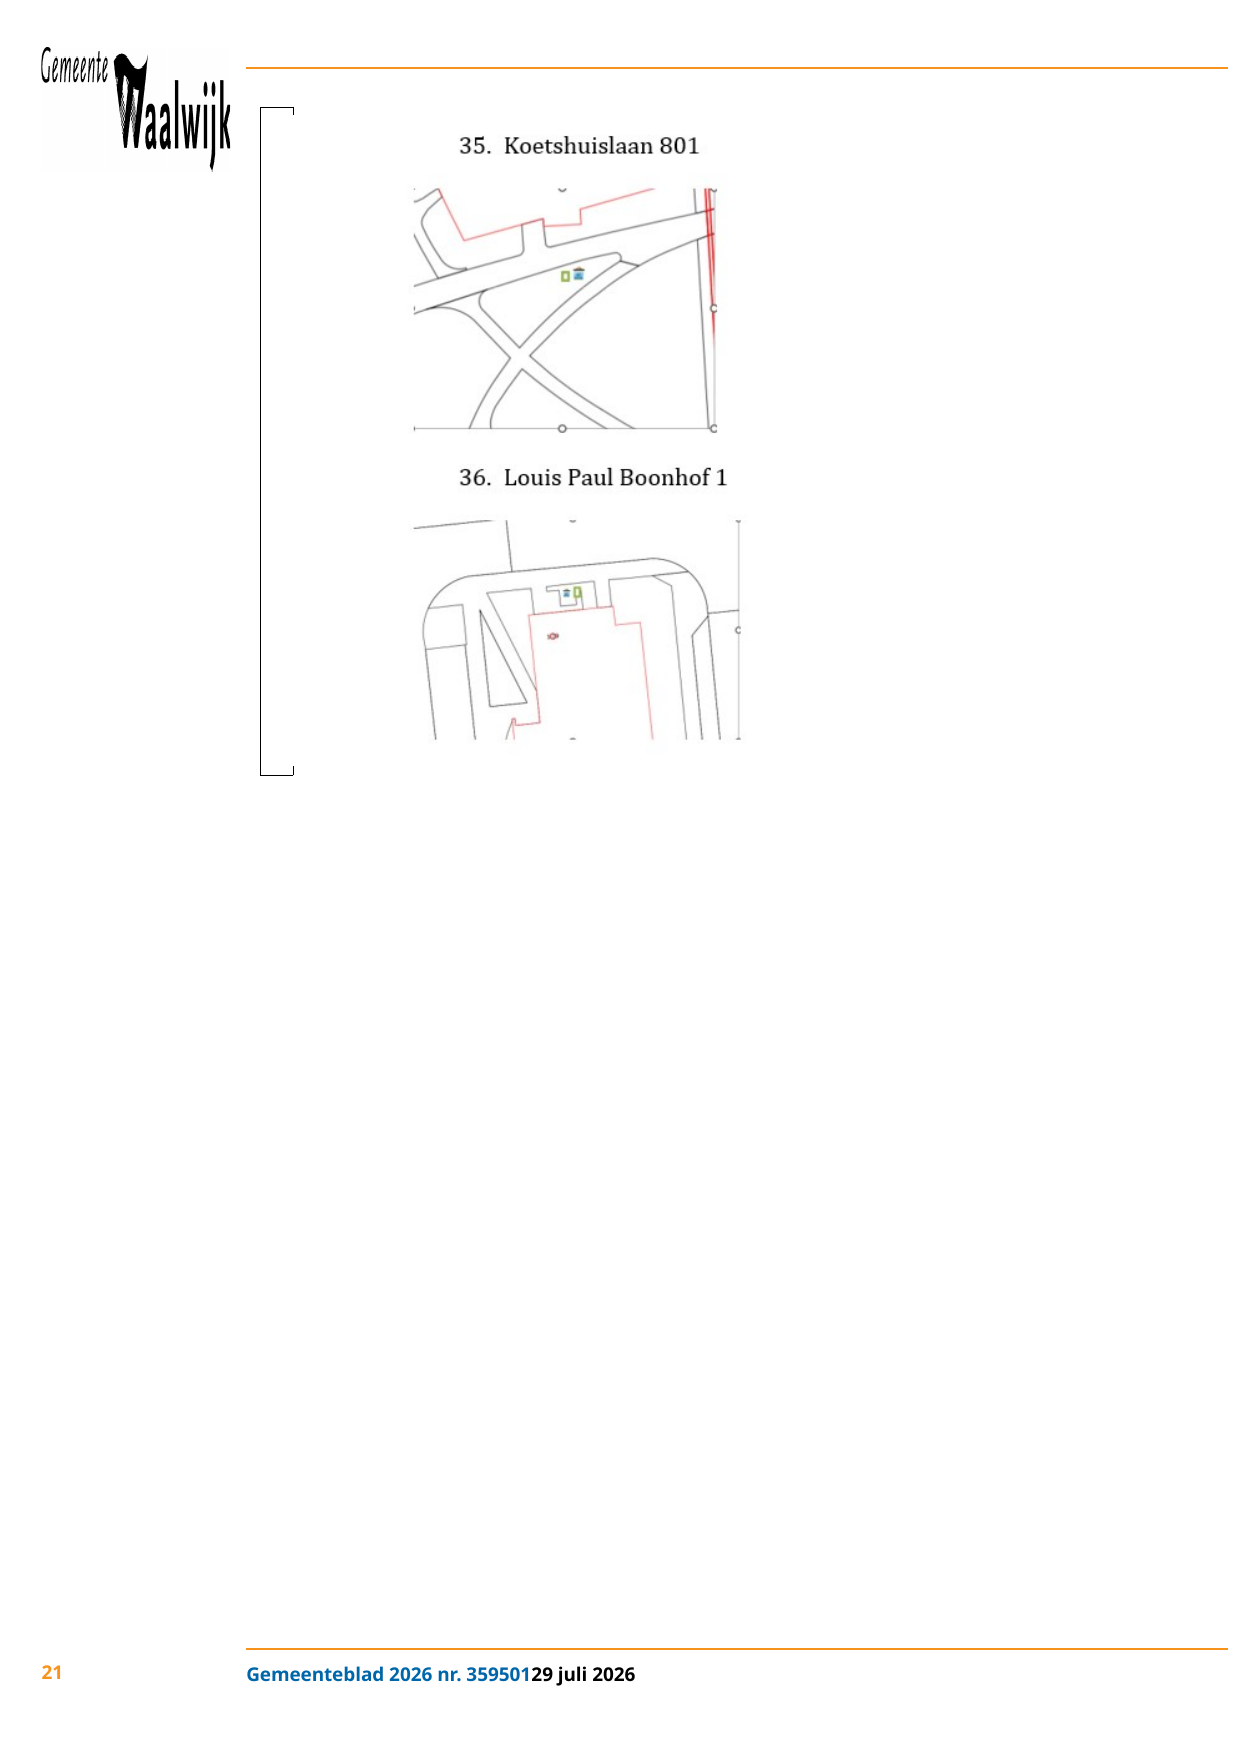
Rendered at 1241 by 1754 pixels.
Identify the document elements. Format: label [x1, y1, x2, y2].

picture [268, 115, 1155, 766]
picture [41, 47, 231, 172]
